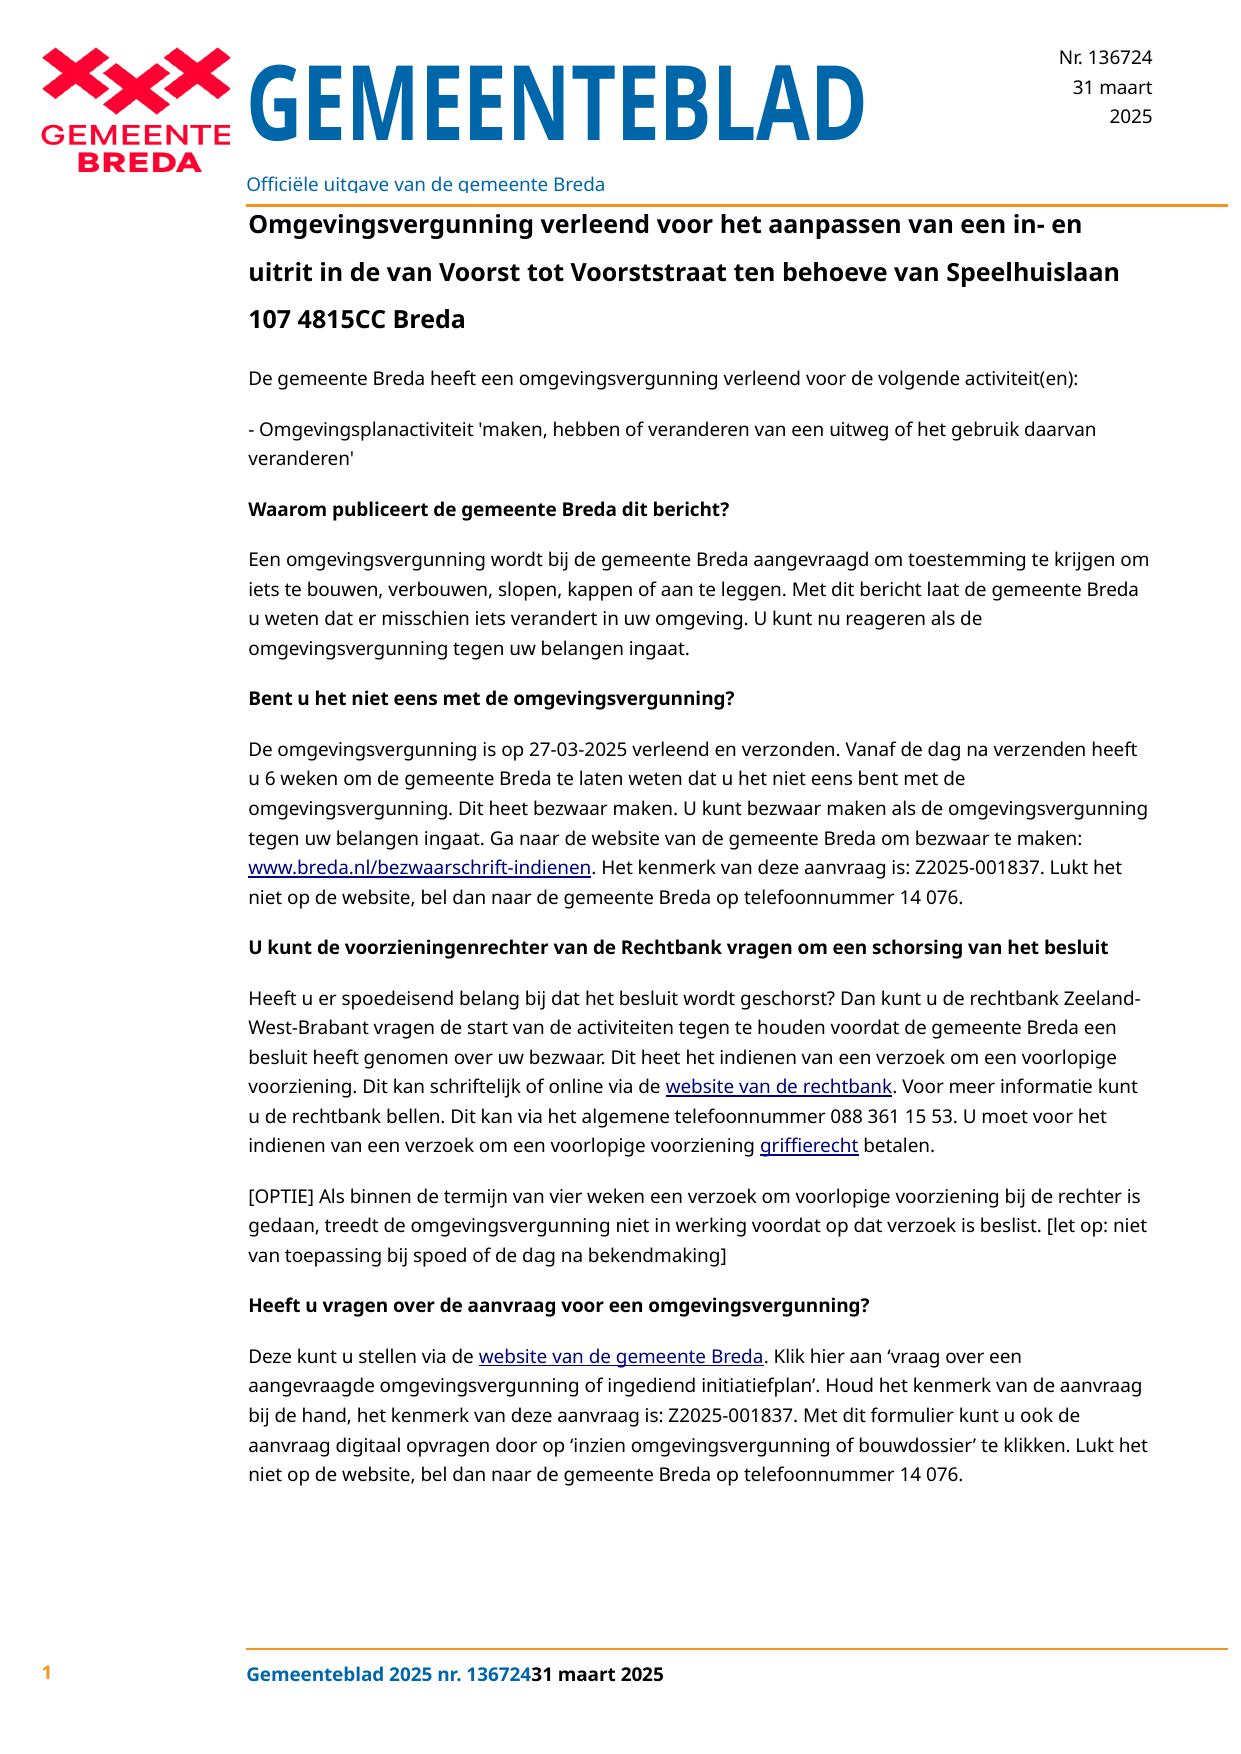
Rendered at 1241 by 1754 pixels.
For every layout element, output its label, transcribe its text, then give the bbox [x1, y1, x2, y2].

text [OPTIE] Als binnen de termijn van vier weken een verzoek om voorlopige voorziening bij de rechter is gedaan, treedt de omgevingsvergunning niet in werking voordat op dat verzoek is beslist. [let op: niet van toepassing bij spoed of de dag na bekendmaking] [248, 1183, 1152, 1268]
picture [41, 47, 231, 172]
text De gemeente Breda heeft een omgevingsvergunning verleend voor de volgende activiteit(en): [248, 366, 1152, 391]
text Bent u het niet eens met de omgevingsvergunning? [248, 686, 1152, 711]
text U kunt de voorzieningenrechter van de Rechtbank vragen om een schorsing van het besluit [248, 934, 1152, 960]
text Omgevingsvergunning verleend voor het aanpassen van een in- en uitrit in de van Voorst tot Voorststraat ten behoeve van Speelhuislaan 107 4815CC Breda [248, 207, 1152, 336]
text Deze kunt u stellen via de website van de gemeente Breda. Klik hier aan ‘vraag over een aangevraagde omgevingsvergunning of ingediend initiatiefplan’. Houd het kenmerk van de aanvraag bij de hand, het kenmerk van deze aanvraag is: Z2025-001837. Met dit formulier kunt u ook de aanvraag digitaal opvragen door op ‘inzien omgevingsvergunning of bouwdossier’ te klikken. Lukt het niet op de website, bel dan naar de gemeente Breda op telefoonnummer 14 076. [248, 1343, 1152, 1487]
text Heeft u vragen over de aanvraag voor een omgevingsvergunning? [248, 1293, 1152, 1318]
text De omgevingsvergunning is op 27-03-2025 verleend en verzonden. Vanaf de dag na verzenden heeft u 6 weken om de gemeente Breda te laten weten dat u het niet eens bent met de omgevingsvergunning. Dit heet bezwaar maken. U kunt bezwaar maken als de omgevingsvergunning tegen uw belangen ingaat. Ga naar de website van de gemeente Breda om bezwaar te maken: www.breda.nl/bezwaarschrift-indienen. Het kenmerk van deze aanvraag is: Z2025-001837. Lukt het niet op de website, bel dan naar de gemeente Breda op telefoonnummer 14 076. [248, 736, 1152, 909]
text Heeft u er spoedeisend belang bij dat het besluit wordt geschorst? Dan kunt u de rechtbank Zeeland-West-Brabant vragen de start van de activiteiten tegen te houden voordat de gemeente Breda een besluit heeft genomen over uw bezwaar. Dit heet het indienen van een verzoek om een voorlopige voorziening. Dit kan schriftelijk of online via de website van de rechtbank. Voor meer informatie kunt u de rechtbank bellen. Dit kan via het algemene telefoonnummer 088 361 15 53. U moet voor het indienen van een verzoek om een voorlopige voorziening griffierecht betalen. [248, 985, 1152, 1158]
text Waarom publiceert de gemeente Breda dit bericht? [248, 496, 1152, 522]
text - Omgevingsplanactiviteit 'maken, hebben of veranderen van een uitweg of het gebruik daarvan veranderen' [248, 416, 1152, 471]
text Een omgevingsvergunning wordt bij de gemeente Breda aangevraagd om toestemming te krijgen om iets te bouwen, verbouwen, slopen, kappen of aan te leggen. Met dit bericht laat de gemeente Breda u weten dat er misschien iets verandert in uw omgeving. U kunt nu reageren als de omgevingsvergunning tegen uw belangen ingaat. [248, 546, 1152, 661]
